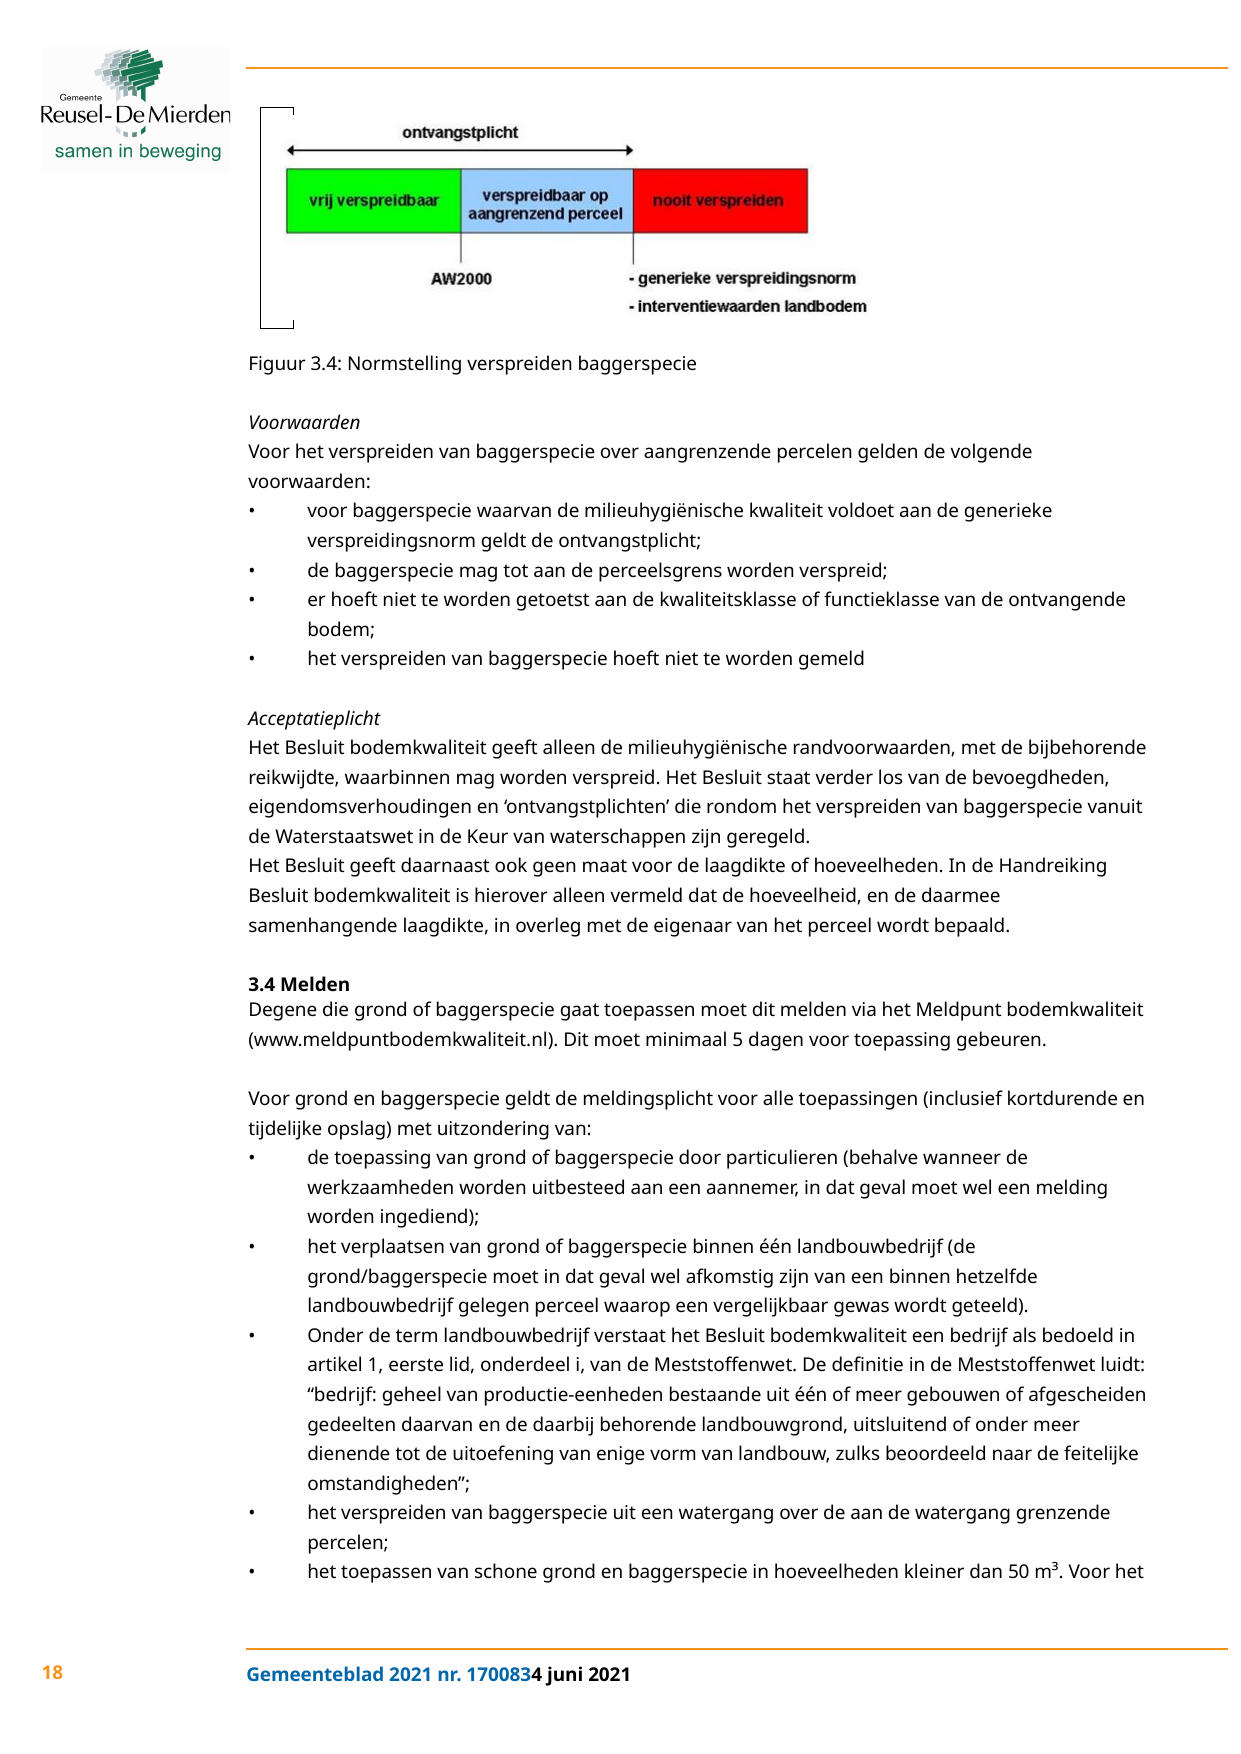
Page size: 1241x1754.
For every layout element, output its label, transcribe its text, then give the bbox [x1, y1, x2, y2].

list voor baggerspecie waarvan de milieuhygiënische kwaliteit voldoet aan de generieke verspreidingsnorm geldt de ontvangstplicht; [248, 498, 1152, 553]
text Degene die grond of baggerspecie gaat toepassen moet dit melden via het Meldpunt bodemkwaliteit (www.meldpuntbodemkwaliteit.nl). Dit moet minimaal 5 dagen voor toepassing gebeuren. [248, 997, 1152, 1052]
picture [41, 47, 231, 172]
text Voorwaarden [248, 409, 1152, 434]
text Acceptatieplicht [248, 705, 1152, 730]
list het verspreiden van baggerspecie hoeft niet te worden gemeld [248, 646, 1152, 671]
list Onder de term landbouwbedrijf verstaat het Besluit bodemkwaliteit een bedrijf als bedoeld in artikel 1, eerste lid, onderdeel i, van de Meststoffenwet. De definitie in de Meststoffenwet luidt: “bedrijf: geheel van productie-eenheden bestaande uit één of meer gebouwen of afgescheiden gedeelten daarvan en de daarbij behorende landbouwgrond, uitsluitend of onder meer dienende tot de uitoefening van enige vorm van landbouw, zulks beoordeeld naar de feitelijke omstandigheden”; [248, 1322, 1152, 1496]
list het toepassen van schone grond en baggerspecie in hoeveelheden kleiner dan 50 m³. Voor het [248, 1559, 1152, 1584]
text Voor het verspreiden van baggerspecie over aangrenzende percelen gelden de volgende voorwaarden: [248, 438, 1152, 494]
text 3.4 Melden [248, 971, 1152, 997]
text Het Besluit bodemkwaliteit geeft alleen de milieuhygiënische randvoorwaarden, met de bijbehorende reikwijdte, waarbinnen mag worden verspreid. Het Besluit staat verder los van de bevoegdheden, eigendomsverhoudingen en ‘ontvangstplichten’ die rondom het verspreiden van baggerspecie vanuit de Waterstaatswet in de Keur van waterschappen zijn geregeld. [248, 734, 1152, 849]
picture [268, 115, 925, 320]
text Het Besluit geeft daarnaast ook geen maat voor de laagdikte of hoeveelheden. In de Handreiking Besluit bodemkwaliteit is hierover alleen vermeld dat de hoeveelheid, en de daarmee samenhangende laagdikte, in overleg met de eigenaar van het perceel wordt bepaald. [248, 853, 1152, 937]
list er hoeft niet te worden getoetst aan de kwaliteitsklasse of functieklasse van de ontvangende bodem; [248, 586, 1152, 642]
text Figuur 3.4: Normstelling verspreiden baggerspecie [248, 350, 1152, 375]
list het verspreiden van baggerspecie uit een watergang over de aan de watergang grenzende percelen; [248, 1499, 1152, 1555]
list de toepassing van grond of baggerspecie door particulieren (behalve wanneer de werkzaamheden worden uitbesteed aan een aannemer, in dat geval moet wel een melding worden ingediend); [248, 1144, 1152, 1229]
text Voor grond en baggerspecie geldt de meldingsplicht voor alle toepassingen (inclusief kortdurende en tijdelijke opslag) met uitzondering van: [248, 1085, 1152, 1141]
list het verplaatsen van grond of baggerspecie binnen één landbouwbedrijf (de grond/baggerspecie moet in dat geval wel afkomstig zijn van een binnen hetzelfde landbouwbedrijf gelegen perceel waarop een vergelijkbaar gewas wordt geteeld). [248, 1233, 1152, 1318]
list de baggerspecie mag tot aan de perceelsgrens worden verspreid; [248, 557, 1152, 582]
